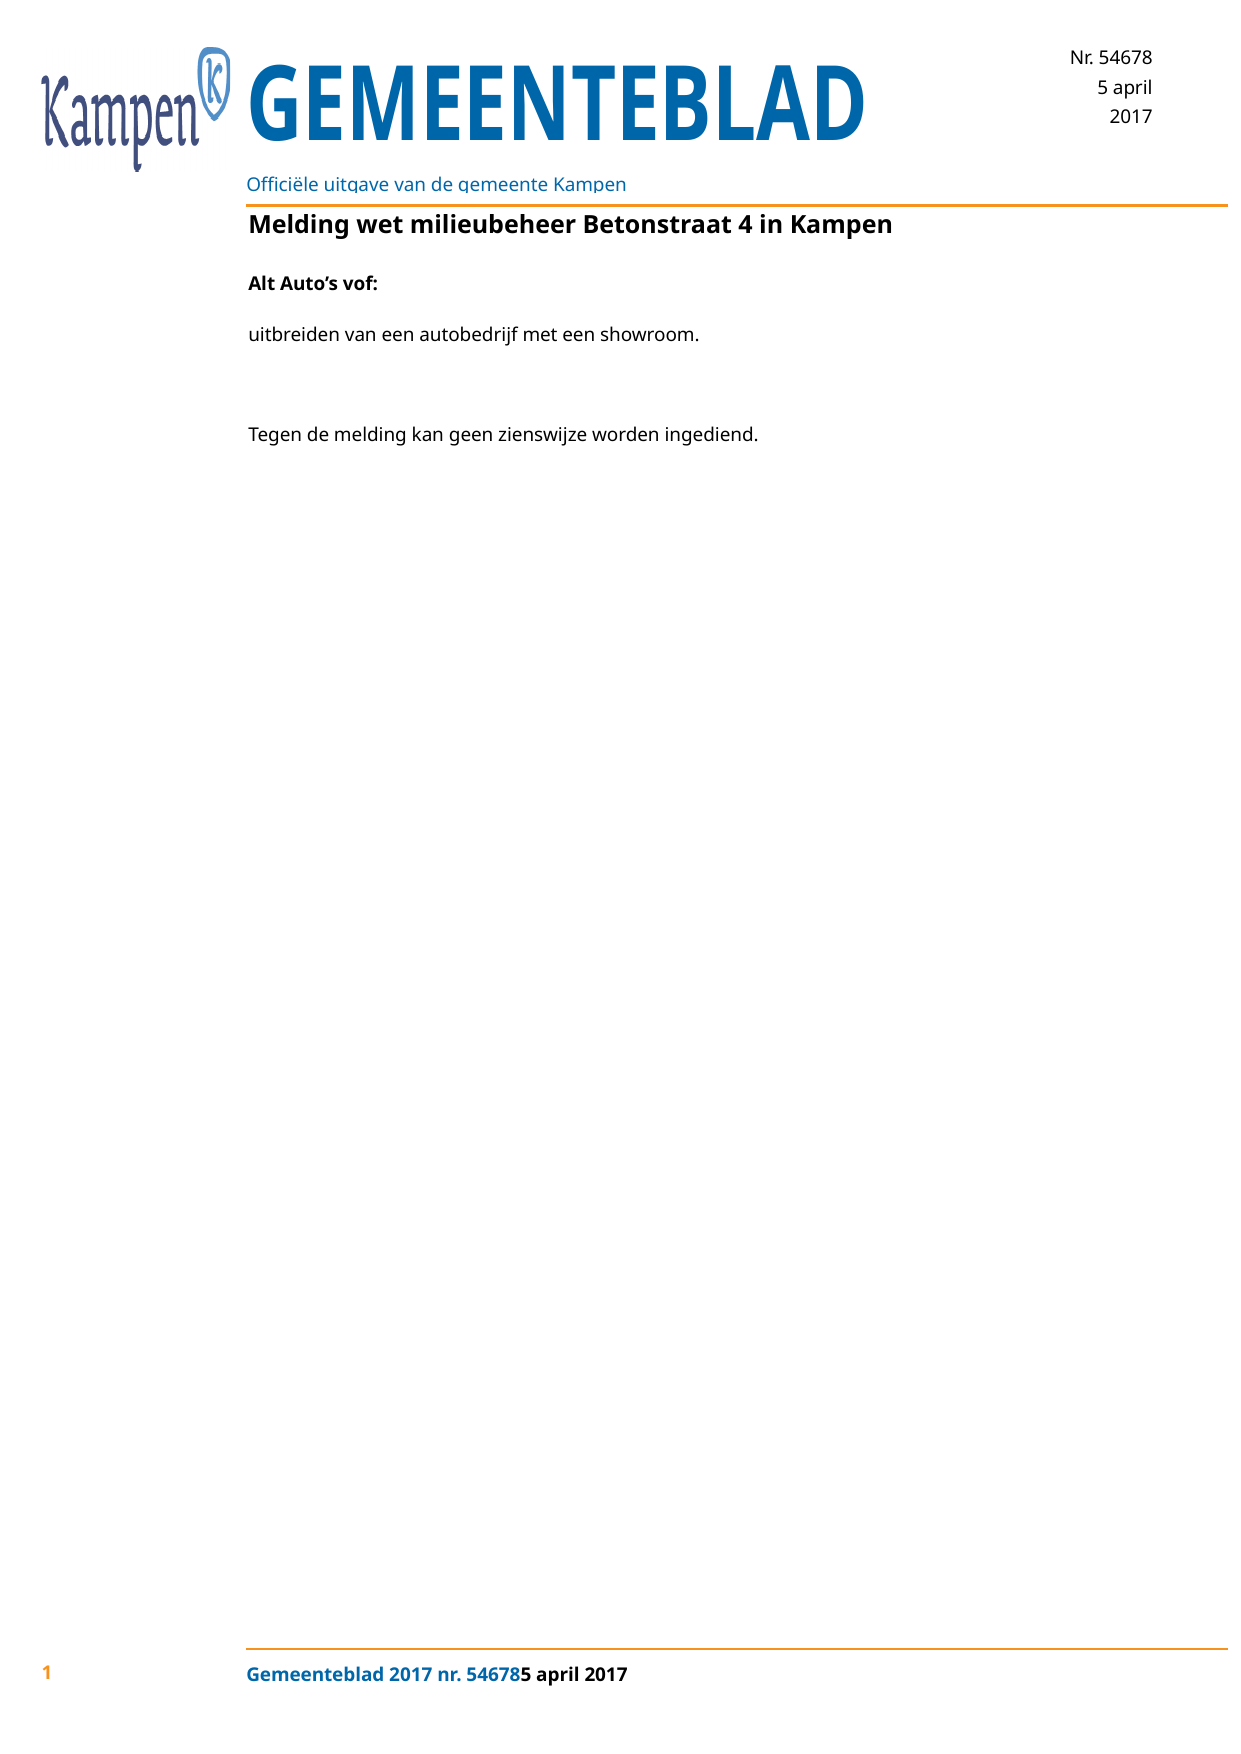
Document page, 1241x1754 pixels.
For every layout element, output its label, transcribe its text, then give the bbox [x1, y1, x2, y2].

picture [41, 47, 231, 172]
text uitbreiden van een autobedrijf met een showroom. [248, 321, 1152, 346]
text Alt Auto’s vof: [248, 270, 1152, 296]
text Melding wet milieubeheer Betonstraat 4 in Kampen [248, 207, 1152, 241]
text Tegen de melding kan geen zienswijze worden ingediend. [248, 422, 1152, 447]
